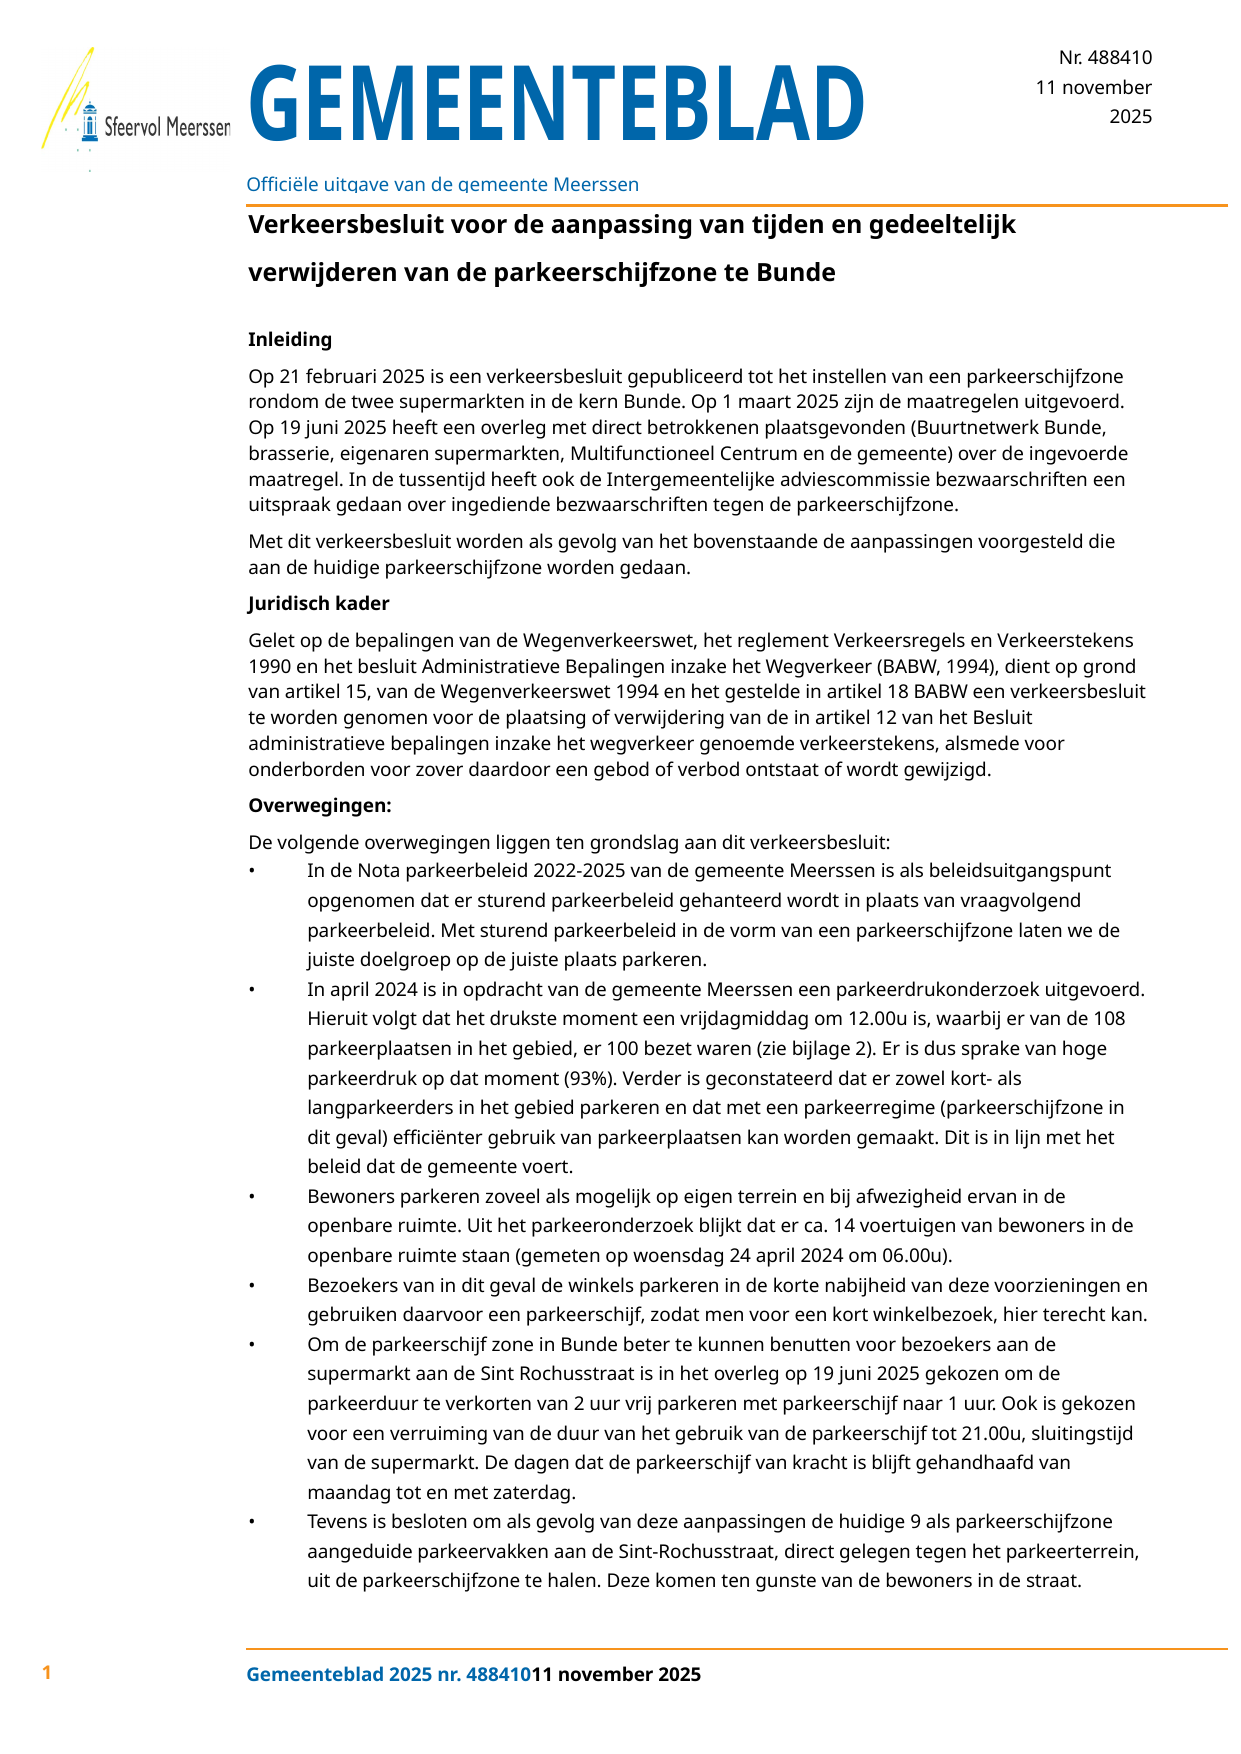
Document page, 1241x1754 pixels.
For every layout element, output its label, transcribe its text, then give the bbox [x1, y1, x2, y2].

text Met dit verkeersbesluit worden als gevolg van het bovenstaande de aanpassingen voorgesteld die aan de huidige parkeerschijfzone worden gedaan. [248, 528, 1152, 580]
text Overwegingen: [248, 793, 1152, 818]
text De volgende overwegingen liggen ten grondslag aan dit verkeersbesluit: [248, 829, 1152, 855]
list Tevens is besloten om als gevolg van deze aanpassingen de huidige 9 als parkeerschijfzone aangeduide parkeervakken aan de Sint-Rochusstraat, direct gelegen tegen het parkeerterrein, uit de parkeerschijfzone te halen. Deze komen ten gunste van de bewoners in de straat. [248, 1508, 1152, 1593]
list Bewoners parkeren zoveel als mogelijk op eigen terrein en bij afwezigheid ervan in de openbare ruimte. Uit het parkeeronderzoek blijkt dat er ca. 14 voertuigen van bewoners in de openbare ruimte staan (gemeten op woensdag 24 april 2024 om 06.00u). [248, 1183, 1152, 1268]
text Inleiding [248, 326, 1152, 352]
list Om de parkeerschijf zone in Bunde beter te kunnen benutten voor bezoekers aan de supermarkt aan de Sint Rochusstraat is in het overleg op 19 juni 2025 gekozen om de parkeerduur te verkorten van 2 uur vrij parkeren met parkeerschijf naar 1 uur. Ook is gekozen voor een verruiming van de duur van het gebruik van de parkeerschijf tot 21.00u, sluitingstijd van de supermarkt. De dagen dat de parkeerschijf van kracht is blijft gehandhaafd van maandag tot en met zaterdag. [248, 1331, 1152, 1504]
text Juridisch kader [248, 591, 1152, 616]
list In april 2024 is in opdracht van de gemeente Meerssen een parkeerdrukonderzoek uitgevoerd. Hieruit volgt dat het drukste moment een vrijdagmiddag om 12.00u is, waarbij er van de 108 parkeerplaatsen in het gebied, er 100 bezet waren (zie bijlage 2). Er is dus sprake van hoge parkeerdruk op dat moment (93%). Verder is geconstateerd dat er zowel kort- als langparkeerders in het gebied parkeren en dat met een parkeerregime (parkeerschijfzone in dit geval) efficiënter gebruik van parkeerplaatsen kan worden gemaakt. Dit is in lijn met het beleid dat de gemeente voert. [248, 976, 1152, 1179]
text Gelet op de bepalingen van de Wegenverkeerswet, het reglement Verkeersregels en Verkeerstekens 1990 en het besluit Administratieve Bepalingen inzake het Wegverkeer (BABW, 1994), dient op grond van artikel 15, van de Wegenverkeerswet 1994 en het gestelde in artikel 18 BABW een verkeersbesluit te worden genomen voor de plaatsing of verwijdering van de in artikel 12 van het Besluit administratieve bepalingen inzake het wegverkeer genoemde verkeerstekens, alsmede voor onderborden voor zover daardoor een gebod of verbod ontstaat of wordt gewijzigd. [248, 627, 1152, 782]
list In de Nota parkeerbeleid 2022-2025 van de gemeente Meerssen is als beleidsuitgangspunt opgenomen dat er sturend parkeerbeleid gehanteerd wordt in plaats van vraagvolgend parkeerbeleid. Met sturend parkeerbeleid in de vorm van een parkeerschijfzone laten we de juiste doelgroep op de juiste plaats parkeren. [248, 858, 1152, 972]
text Verkeersbesluit voor de aanpassing van tijden en gedeeltelijk verwijderen van de parkeerschijfzone te Bunde [248, 207, 1152, 288]
list Bezoekers van in dit geval de winkels parkeren in de korte nabijheid van deze voorzieningen en gebruiken daarvoor een parkeerschijf, zodat men voor een kort winkelbezoek, hier terecht kan. [248, 1272, 1152, 1327]
picture [41, 47, 231, 172]
text Op 21 februari 2025 is een verkeersbesluit gepubliceerd tot het instellen van een parkeerschijfzone rondom de twee supermarkten in de kern Bunde. Op 1 maart 2025 zijn de maatregelen uitgevoerd. Op 19 juni 2025 heeft een overleg met direct betrokkenen plaatsgevonden (Buurtnetwerk Bunde, brasserie, eigenaren supermarkten, Multifunctioneel Centrum en de gemeente) over de ingevoerde maatregel. In de tussentijd heeft ook de Intergemeentelijke adviescommissie bezwaarschriften een uitspraak gedaan over ingediende bezwaarschriften tegen de parkeerschijfzone. [248, 363, 1152, 517]
